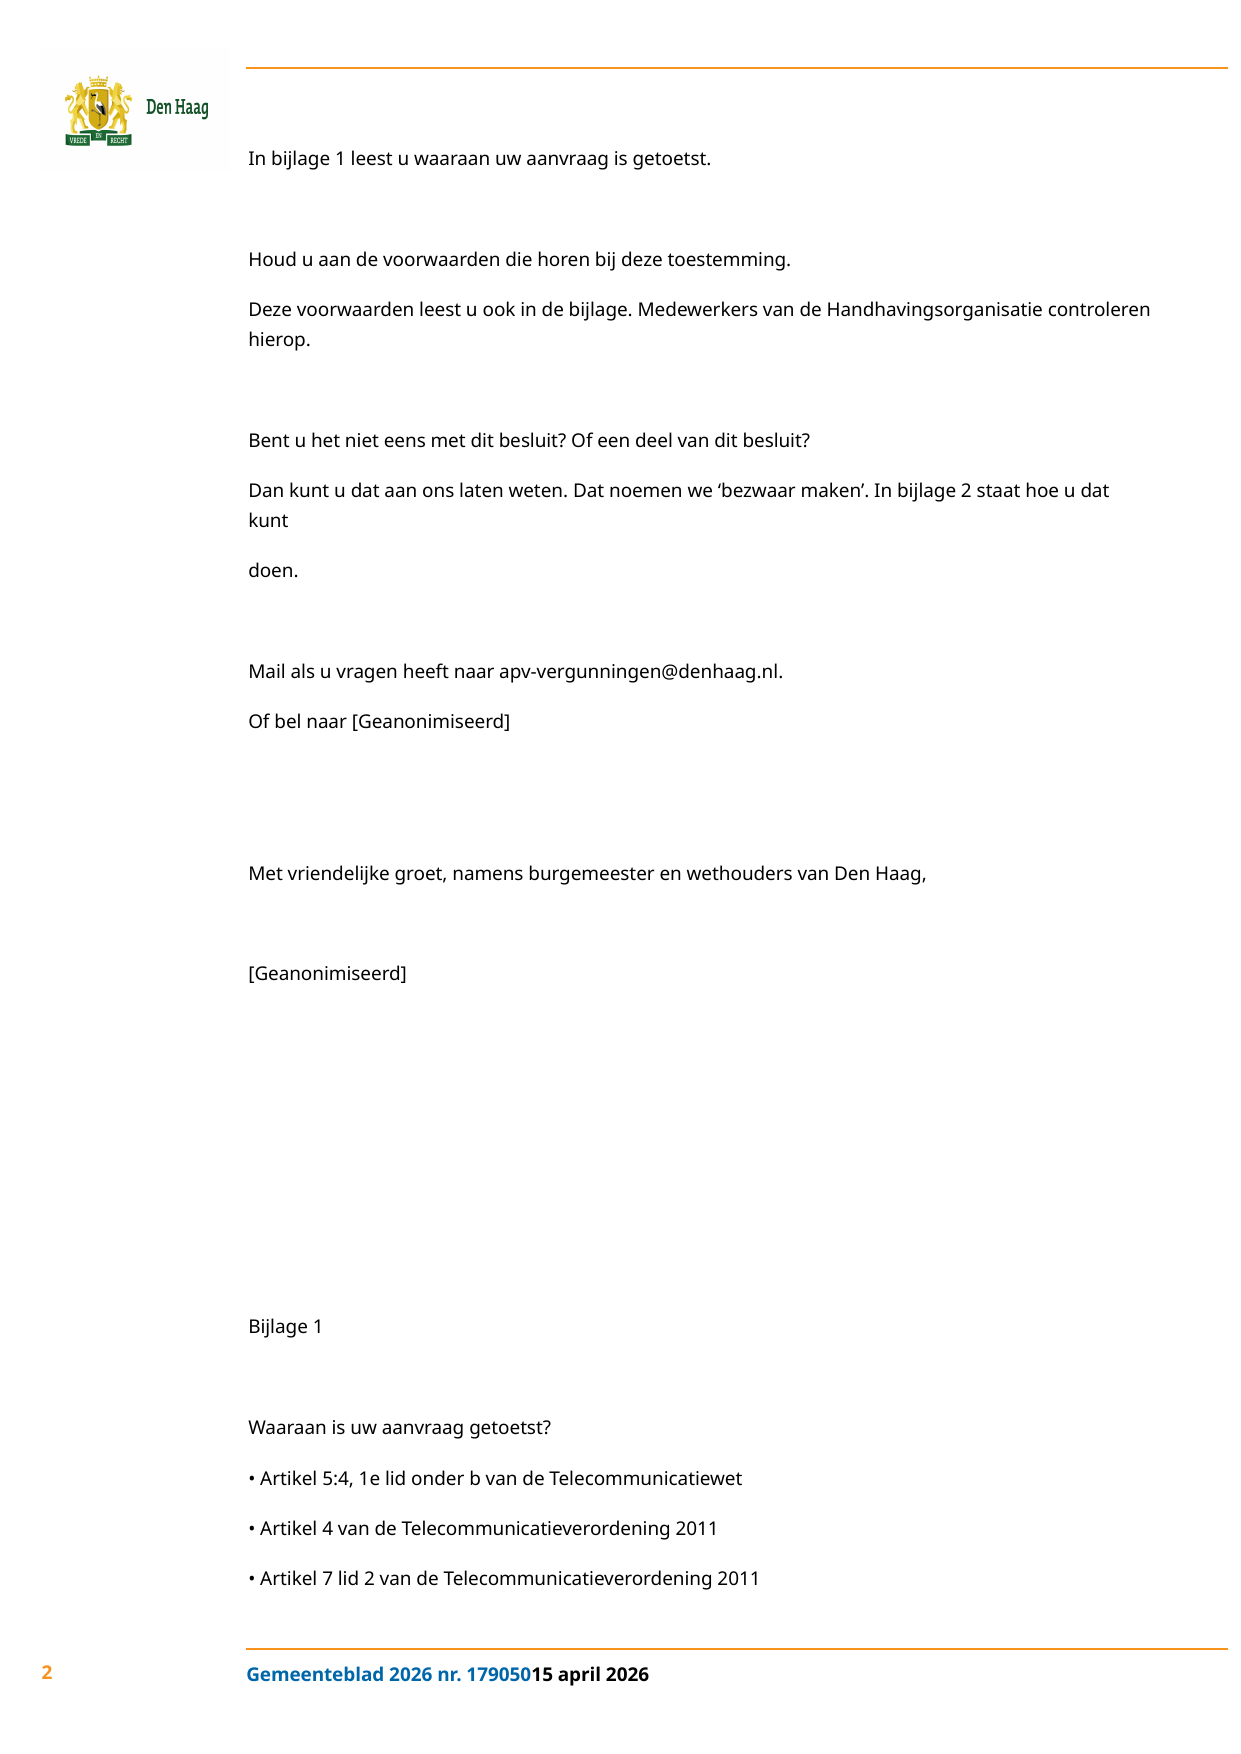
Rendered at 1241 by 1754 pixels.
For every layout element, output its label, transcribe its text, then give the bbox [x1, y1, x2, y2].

text Deze voorwaarden leest u ook in de bijlage. Medewerkers van de Handhavingsorganisatie controleren hierop. [248, 296, 1152, 352]
text Bent u het niet eens met dit besluit? Of een deel van dit besluit? [248, 427, 1152, 453]
text Mail als u vragen heeft naar apv-vergunningen@denhaag.nl. [248, 658, 1152, 684]
text • Artikel 7 lid 2 van de Telecommunicatieverordening 2011 [248, 1566, 1152, 1591]
text [Geanonimiseerd] [248, 961, 1152, 986]
picture [41, 47, 231, 172]
text Bijlage 1 [248, 1313, 1152, 1339]
text Dan kunt u dat aan ons laten weten. Dat noemen we ‘bezwaar maken’. In bijlage 2 staat hoe u dat kunt [248, 477, 1152, 533]
text Met vriendelijke groet, namens burgemeester en wethouders van Den Haag, [248, 860, 1152, 886]
text Of bel naar [Geanonimiseerd] [248, 708, 1152, 734]
text Houd u aan de voorwaarden die horen bij deze toestemming. [248, 246, 1152, 272]
text In bijlage 1 leest u waaraan uw aanvraag is getoetst. [248, 145, 1152, 171]
text • Artikel 5:4, 1e lid onder b van de Telecommunicatiewet [248, 1465, 1152, 1491]
text Waaraan is uw aanvraag getoetst? [248, 1414, 1152, 1440]
text doen. [248, 557, 1152, 583]
text • Artikel 4 van de Telecommunicatieverordening 2011 [248, 1515, 1152, 1541]
